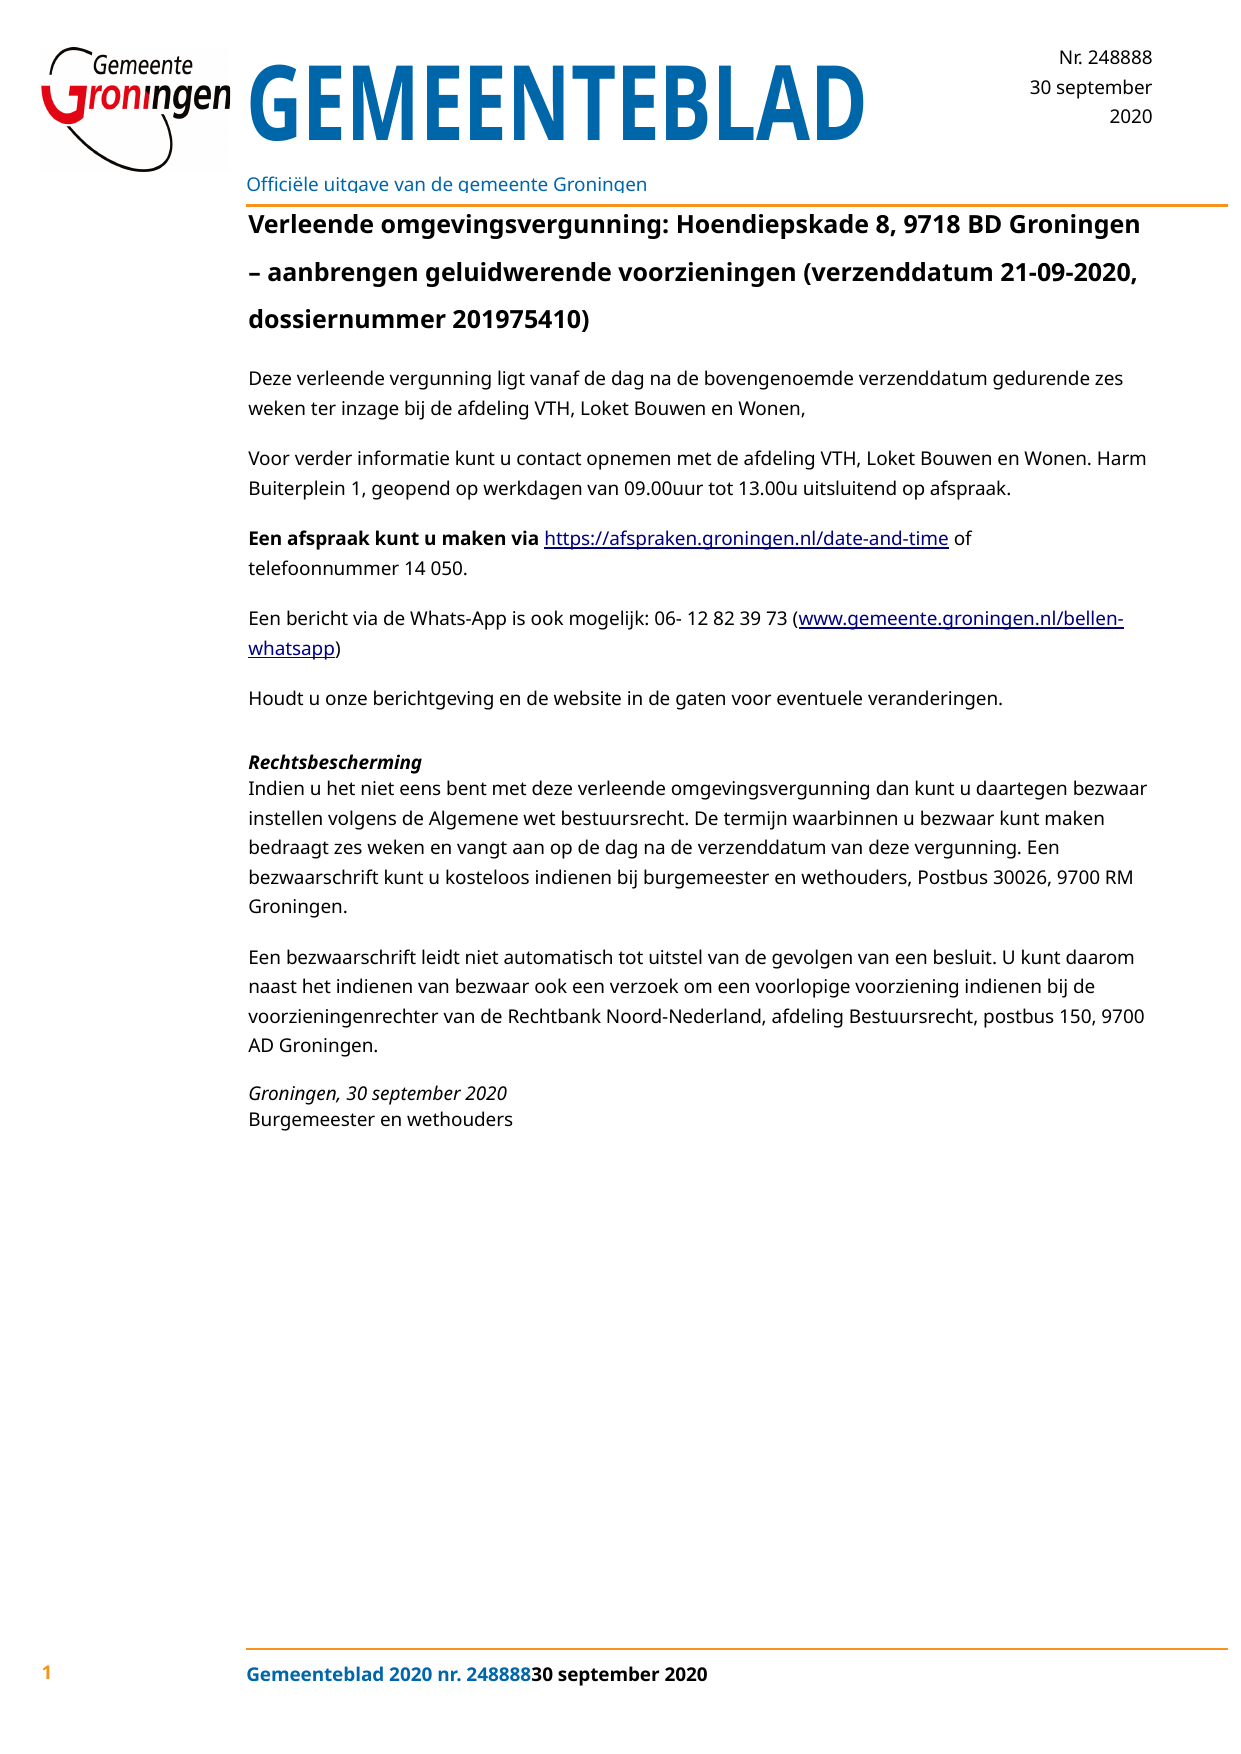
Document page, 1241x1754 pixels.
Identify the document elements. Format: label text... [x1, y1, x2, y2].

picture [41, 47, 231, 172]
text Deze verleende vergunning ligt vanaf de dag na de bovengenoemde verzenddatum gedurende zes weken ter inzage bij de afdeling VTH, Loket Bouwen en Wonen, [248, 366, 1152, 421]
text Een bericht via de Whats-App is ook mogelijk: 06- 12 82 39 73 (www.gemeente.groningen.nl/bellen-whatsapp) [248, 606, 1152, 661]
text Verleende omgevingsvergunning: Hoendiepskade 8, 9718 BD Groningen – aanbrengen geluidwerende voorzieningen (verzenddatum 21-09-2020, dossiernummer 201975410) [248, 207, 1152, 336]
text Burgemeester en wethouders [248, 1106, 1152, 1132]
text Rechtsbescherming [248, 749, 1152, 775]
text Groningen, 30 september 2020 [248, 1081, 1152, 1106]
text Indien u het niet eens bent met deze verleende omgevingsvergunning dan kunt u daartegen bezwaar instellen volgens de Algemene wet bestuursrecht. De termijn waarbinnen u bezwaar kunt maken bedraagt zes weken en vangt aan op de dag na de verzenddatum van deze vergunning. Een bezwaarschrift kunt u kosteloos indienen bij burgemeester en wethouders, Postbus 30026, 9700 RM Groningen. [248, 775, 1152, 919]
text Een afspraak kunt u maken via https://afspraken.groningen.nl/date-and-time of telefoonnummer 14 050. [248, 526, 1152, 581]
text Voor verder informatie kunt u contact opnemen met de afdeling VTH, Loket Bouwen en Wonen. Harm Buiterplein 1, geopend op werkdagen van 09.00uur tot 13.00u uitsluitend op afspraak. [248, 446, 1152, 501]
text Een bezwaarschrift leidt niet automatisch tot uitstel van de gevolgen van een besluit. U kunt daarom naast het indienen van bezwaar ook een verzoek om een voorlopige voorziening indienen bij de voorzieningenrechter van de Rechtbank Noord-Nederland, afdeling Bestuursrecht, postbus 150, 9700 AD Groningen. [248, 944, 1152, 1058]
text Houdt u onze berichtgeving en de website in de gaten voor eventuele veranderingen. [248, 686, 1152, 711]
